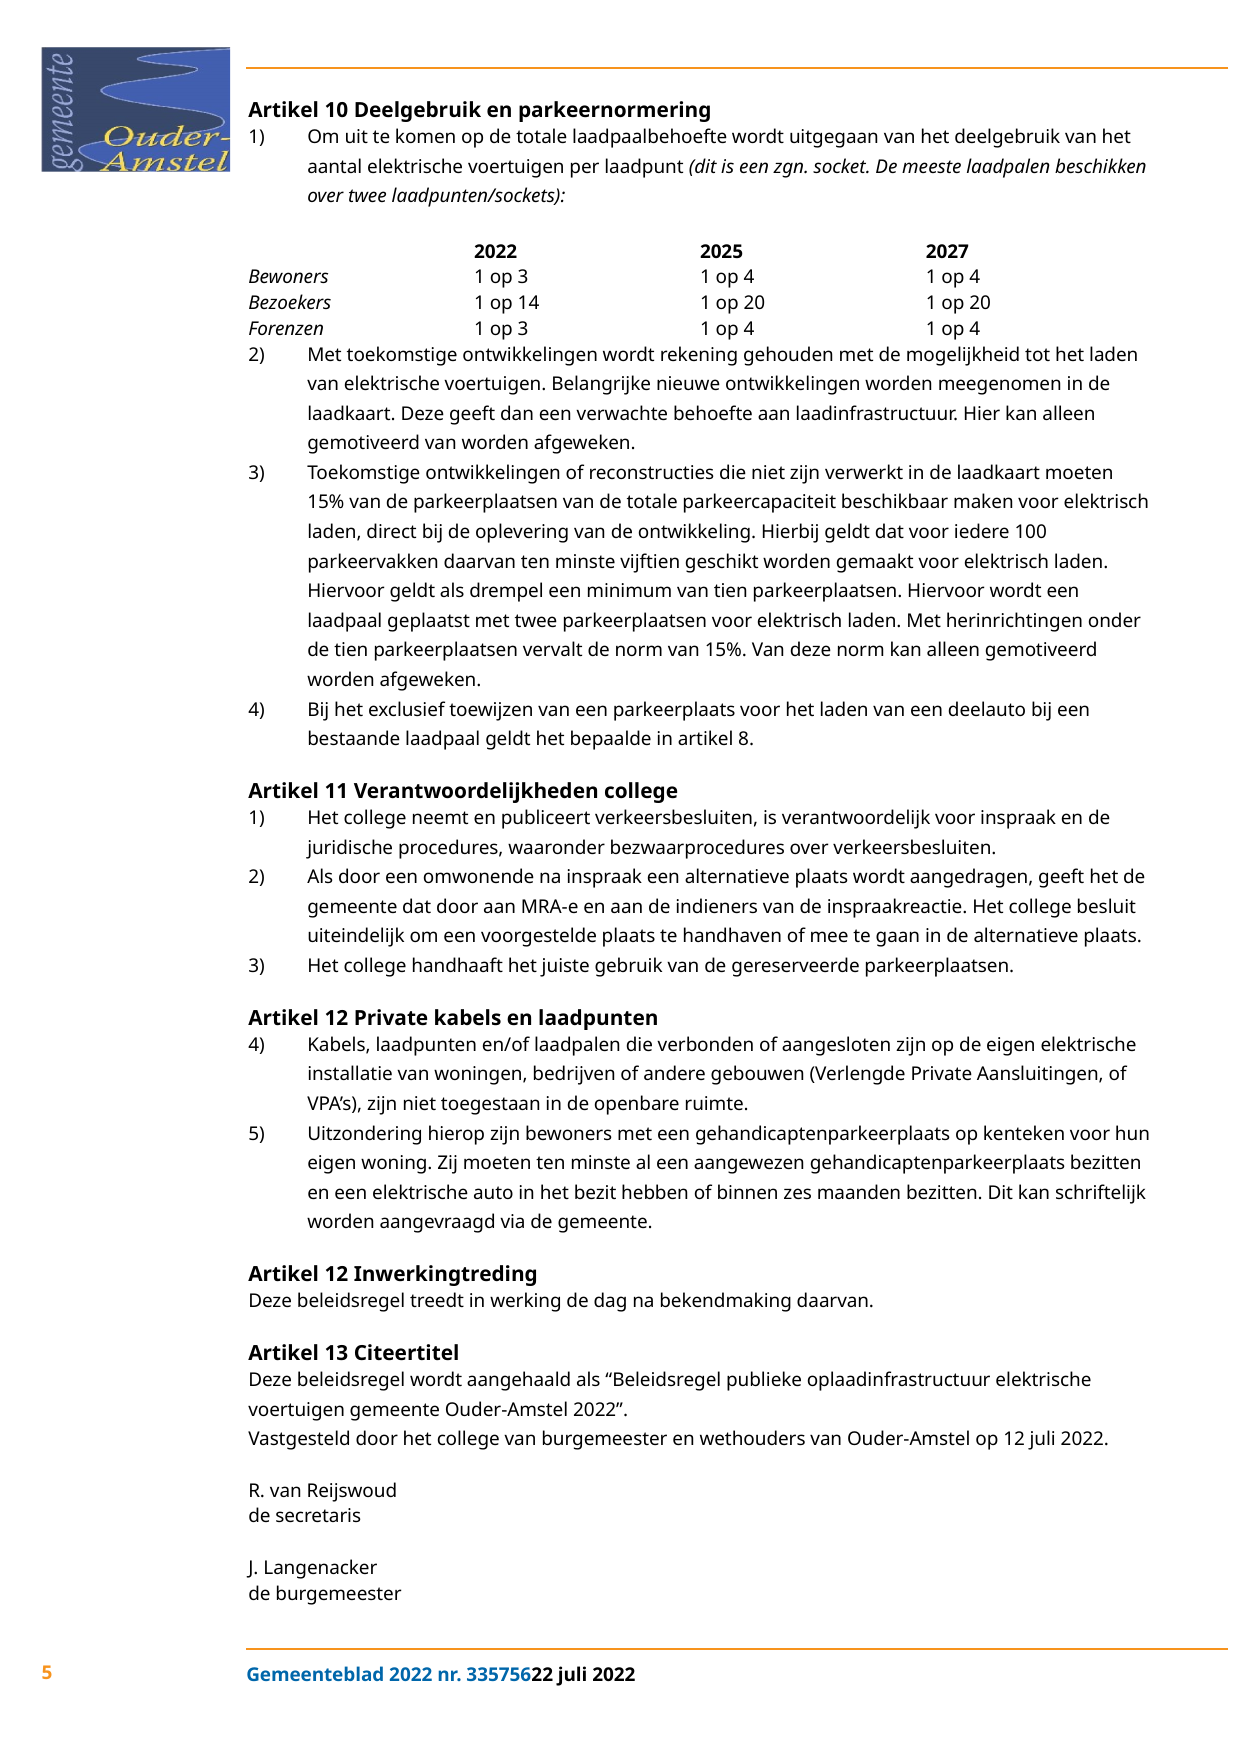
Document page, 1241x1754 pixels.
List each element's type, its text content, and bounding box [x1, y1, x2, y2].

list Het college handhaaft het juiste gebruik van de gereserveerde parkeerplaatsen. [248, 952, 1152, 978]
text Vastgesteld door het college van burgemeester en wethouders van Ouder-Amstel op 12 juli 2022. [248, 1425, 1152, 1451]
text Artikel 10 Deelgebruik en parkeernormering [248, 95, 1152, 123]
table_cell 1 op 4 [700, 315, 926, 341]
table_cell 1 op 3 [474, 315, 700, 341]
table_header 2027 [926, 238, 1152, 263]
text Artikel 13 Citeertitel [248, 1338, 1152, 1366]
list Toekomstige ontwikkelingen of reconstructies die niet zijn verwerkt in de laadkaart moeten 15% van de parkeerplaatsen van de totale parkeercapaciteit beschikbaar maken voor elektrisch laden, direct bij de oplevering van de ontwikkeling. Hierbij geldt dat voor iedere 100 parkeervakken daarvan ten minste vijftien geschikt worden gemaakt voor elektrisch laden. Hiervoor geldt als drempel een minimum van tien parkeerplaatsen. Hiervoor wordt een laadpaal geplaatst met twee parkeerplaatsen voor elektrisch laden. Met herinrichtingen onder de tien parkeerplaatsen vervalt de norm van 15%. Van deze norm kan alleen gemotiveerd worden afgeweken. [248, 459, 1152, 692]
text de secretaris [248, 1503, 1152, 1528]
table_cell 1 op 4 [926, 315, 1152, 341]
text R. van Reijswoud [248, 1477, 1152, 1503]
text Deze beleidsregel wordt aangehaald als “Beleidsregel publieke oplaadinfrastructuur elektrische voertuigen gemeente Ouder-Amstel 2022”. [248, 1366, 1152, 1422]
table_cell 1 op 3 [474, 264, 700, 289]
list Uitzondering hierop zijn bewoners met een gehandicaptenparkeerplaats op kenteken voor hun eigen woning. Zij moeten ten minste al een aangewezen gehandicaptenparkeerplaats bezitten en een elektrische auto in het bezit hebben of binnen zes maanden bezitten. Dit kan schriftelijk worden aangevraagd via de gemeente. [248, 1120, 1152, 1234]
table_cell 1 op 4 [700, 264, 926, 289]
table_cell Forenzen [248, 315, 474, 341]
table_cell 1 op 20 [926, 289, 1152, 315]
list Met toekomstige ontwikkelingen wordt rekening gehouden met de mogelijkheid tot het laden van elektrische voertuigen. Belangrijke nieuwe ontwikkelingen worden meegenomen in de laadkaart. Deze geeft dan een verwachte behoefte aan laadinfrastructuur. Hier kan alleen gemotiveerd van worden afgeweken. [248, 341, 1152, 455]
table_cell 1 op 14 [474, 289, 700, 315]
table_cell Bewoners [248, 264, 474, 289]
text de burgemeester [248, 1580, 1152, 1606]
list Om uit te komen op de totale laadpaalbehoefte wordt uitgegaan van het deelgebruik van het aantal elektrische voertuigen per laadpunt (dit is een zgn. socket. De meeste laadpalen beschikken over twee laadpunten/sockets): [248, 123, 1152, 208]
table_header [248, 238, 474, 263]
list Bij het exclusief toewijzen van een parkeerplaats voor het laden van een deelauto bij een bestaande laadpaal geldt het bepaalde in artikel 8. [248, 696, 1152, 751]
table_cell Bezoekers [248, 289, 474, 315]
table_header 2022 [474, 238, 700, 263]
text J. Langenacker [248, 1554, 1152, 1580]
text Artikel 11 Verantwoordelijkheden college [248, 776, 1152, 804]
table_cell 1 op 4 [926, 264, 1152, 289]
table_header 2025 [700, 238, 926, 263]
list Als door een omwonende na inspraak een alternatieve plaats wordt aangedragen, geeft het de gemeente dat door aan MRA-e en aan de indieners van de inspraakreactie. Het college besluit uiteindelijk om een voorgestelde plaats te handhaven of mee te gaan in de alternatieve plaats. [248, 863, 1152, 948]
text Artikel 12 Inwerkingtreding [248, 1259, 1152, 1287]
table_cell 1 op 20 [700, 289, 926, 315]
text Artikel 12 Private kabels en laadpunten [248, 1003, 1152, 1031]
picture [41, 47, 231, 172]
list Het college neemt en publiceert verkeersbesluiten, is verantwoordelijk voor inspraak en de juridische procedures, waaronder bezwaarprocedures over verkeersbesluiten. [248, 804, 1152, 859]
list Kabels, laadpunten en/of laadpalen die verbonden of aangesloten zijn op de eigen elektrische installatie van woningen, bedrijven of andere gebouwen (Verlengde Private Aansluitingen, of VPA’s), zijn niet toegestaan in de openbare ruimte. [248, 1031, 1152, 1116]
text Deze beleidsregel treedt in werking de dag na bekendmaking daarvan. [248, 1287, 1152, 1313]
